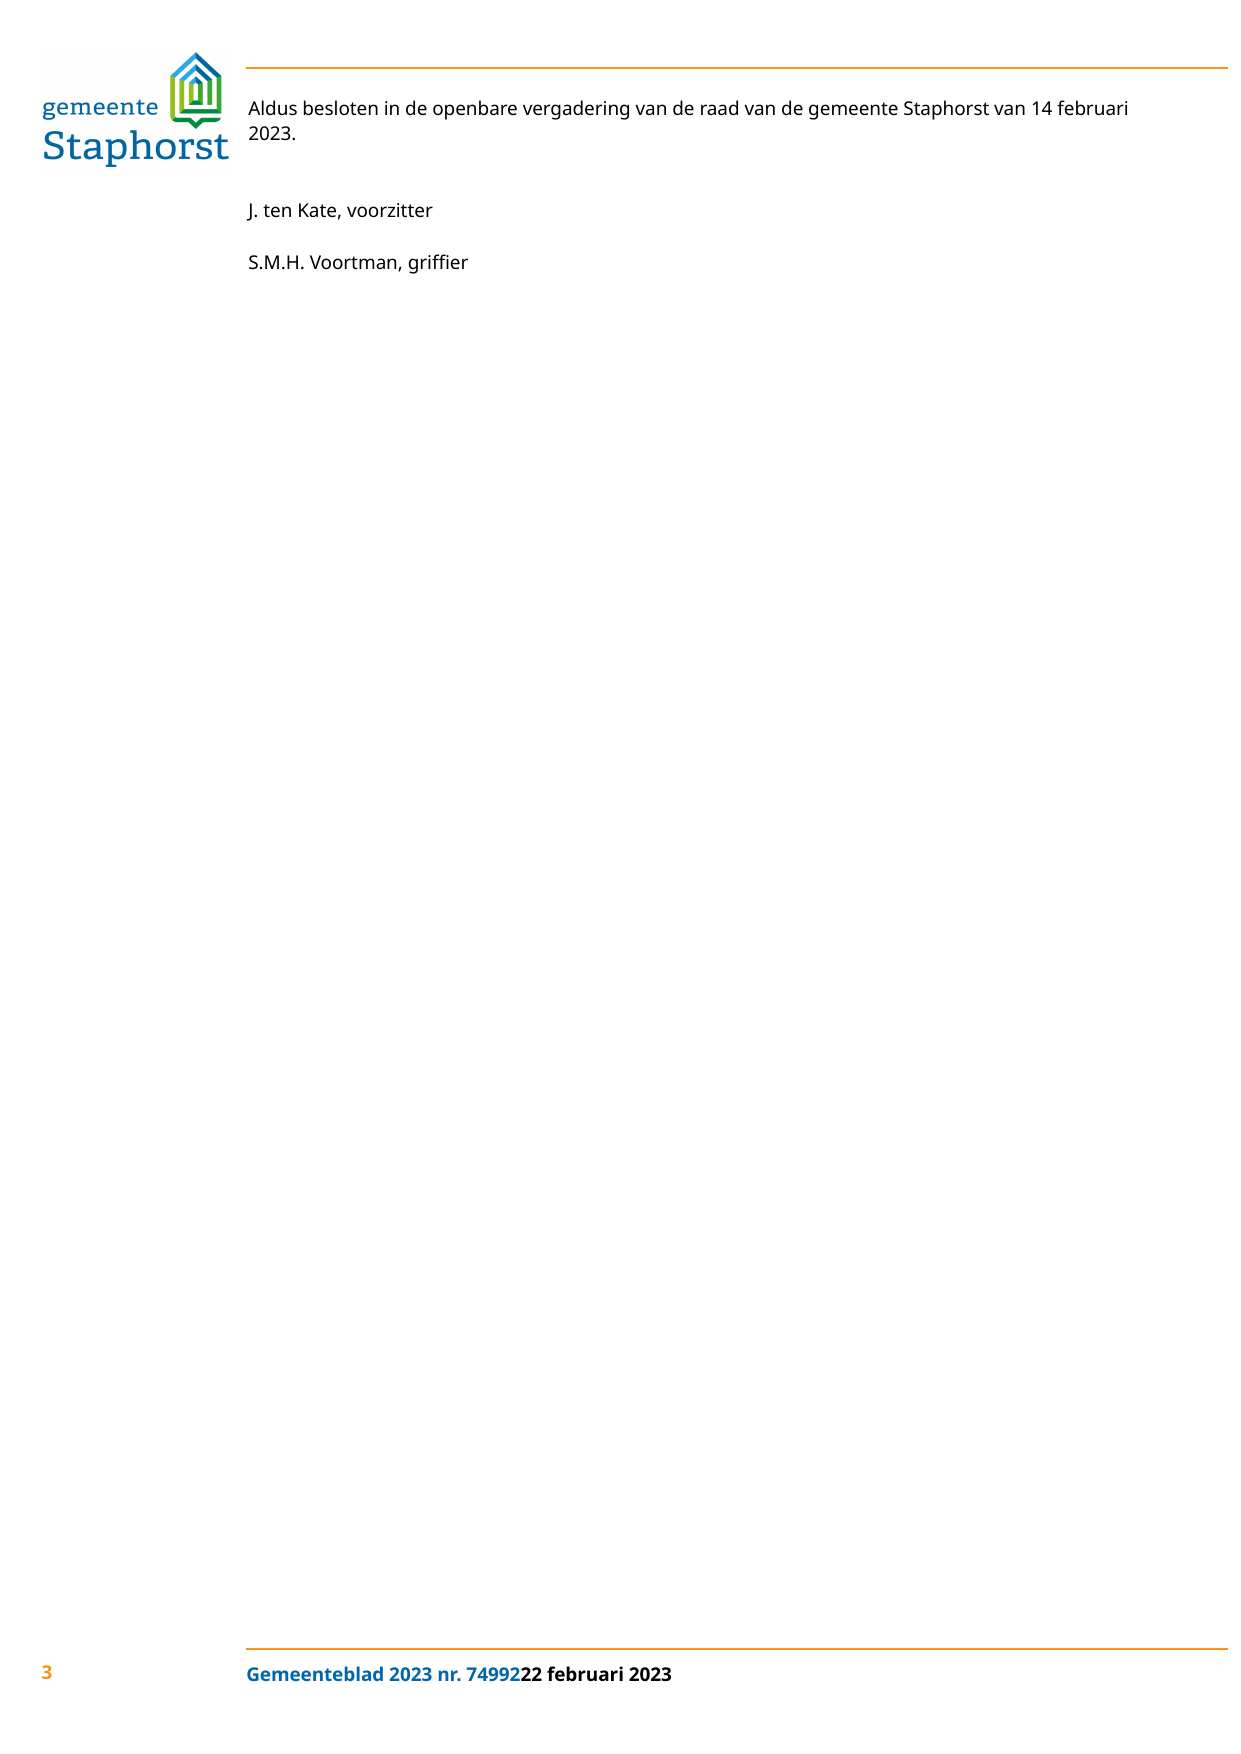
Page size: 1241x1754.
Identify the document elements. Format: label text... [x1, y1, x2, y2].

text J. ten Kate, voorzitter [248, 198, 1152, 223]
text S.M.H. Voortman, griffier [248, 249, 1152, 275]
text Aldus besloten in de openbare vergadering van de raad van de gemeente Staphorst van 14 februari 2023. [248, 95, 1152, 146]
picture [41, 47, 231, 172]
